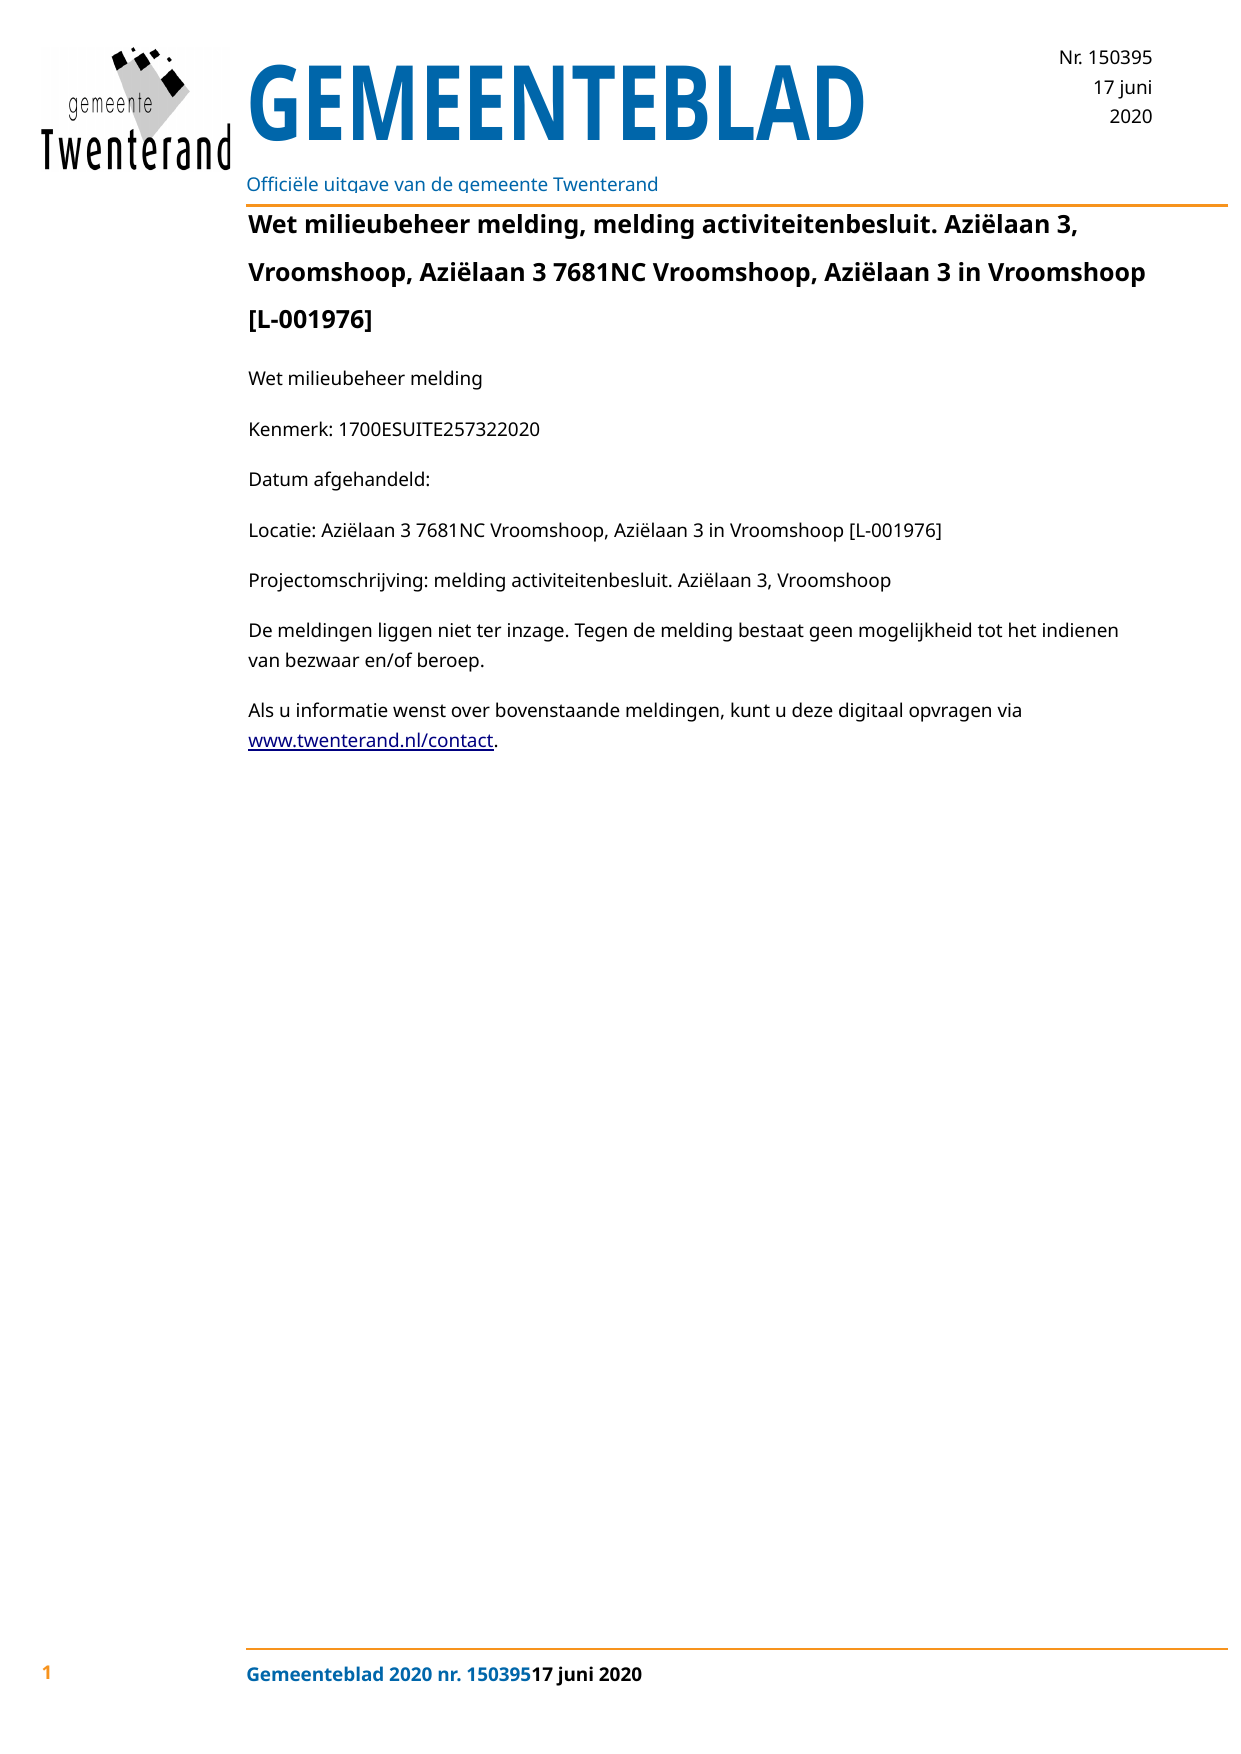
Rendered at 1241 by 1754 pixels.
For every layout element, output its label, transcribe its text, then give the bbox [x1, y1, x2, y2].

text Wet milieubeheer melding, melding activiteitenbesluit. Aziëlaan 3, Vroomshoop, Aziëlaan 3 7681NC Vroomshoop, Aziëlaan 3 in Vroomshoop [L-001976] [248, 207, 1152, 336]
text Wet milieubeheer melding [248, 366, 1152, 391]
text Datum afgehandeld: [248, 466, 1152, 492]
text Kenmerk: 1700ESUITE257322020 [248, 416, 1152, 442]
picture [41, 47, 231, 172]
text Locatie: Aziëlaan 3 7681NC Vroomshoop, Aziëlaan 3 in Vroomshoop [L-001976] [248, 517, 1152, 542]
text Projectomschrijving: melding activiteitenbesluit. Aziëlaan 3, Vroomshoop [248, 567, 1152, 593]
text De meldingen liggen niet ter inzage. Tegen de melding bestaat geen mogelijkheid tot het indienen van bezwaar en/of beroep. [248, 618, 1152, 673]
text Als u informatie wenst over bovenstaande meldingen, kunt u deze digitaal opvragen via www.twenterand.nl/contact. [248, 698, 1152, 753]
